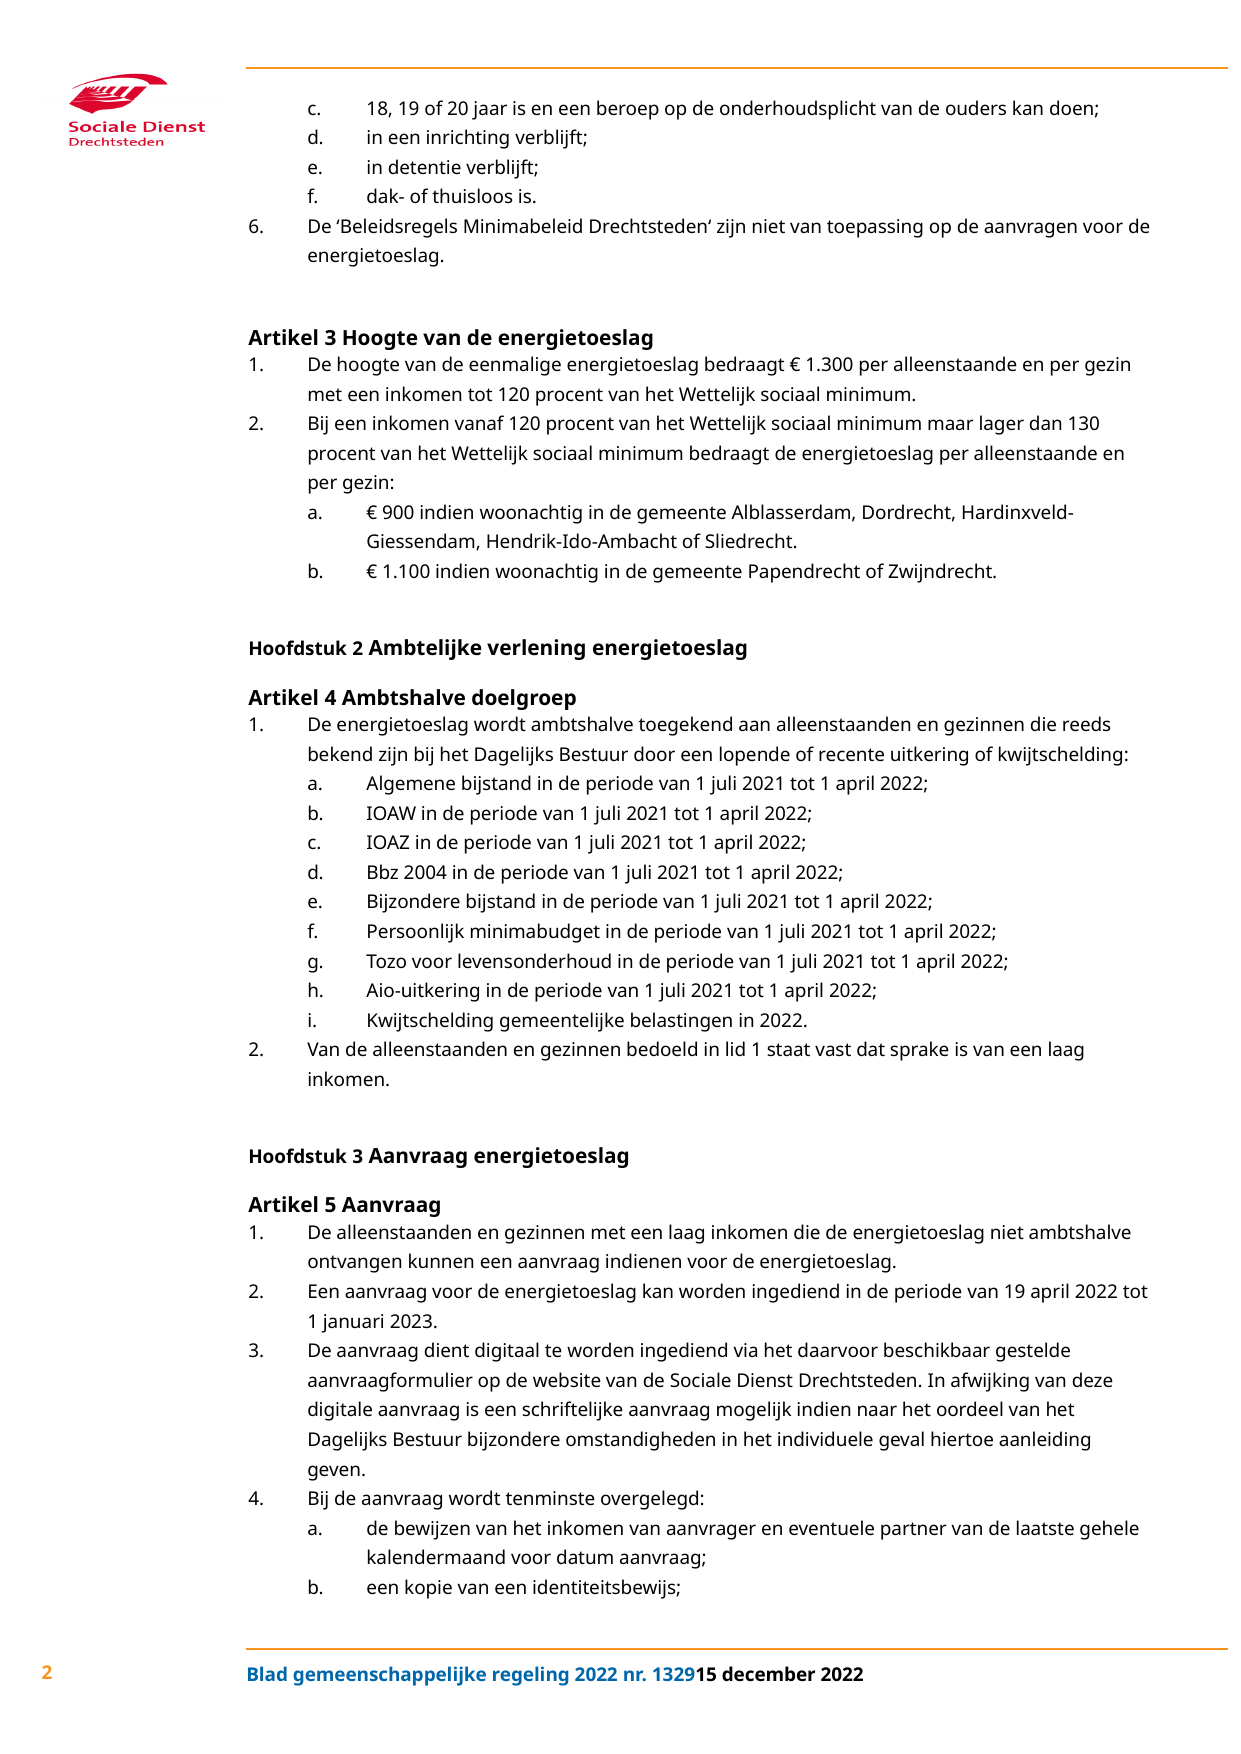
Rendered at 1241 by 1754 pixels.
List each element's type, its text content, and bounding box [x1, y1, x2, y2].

list De alleenstaanden en gezinnen met een laag inkomen die de energietoeslag niet ambtshalve ontvangen kunnen een aanvraag indienen voor de energietoeslag. [248, 1219, 1152, 1274]
list een kopie van een identiteitsbewijs; [307, 1574, 1152, 1600]
list Bij de aanvraag wordt tenminste overgelegd: [248, 1485, 1152, 1511]
list De aanvraag dient digitaal te worden ingediend via het daarvoor beschikbaar gestelde aanvraagformulier op de website van de Sociale Dienst Drechtsteden. In afwijking van deze digitale aanvraag is een schriftelijke aanvraag mogelijk indien naar het oordeel van het Dagelijks Bestuur bijzondere omstandigheden in het individuele geval hiertoe aanleiding geven. [248, 1337, 1152, 1481]
list IOAZ in de periode van 1 juli 2021 tot 1 april 2022; [307, 829, 1152, 855]
list Tozo voor levensonderhoud in de periode van 1 juli 2021 tot 1 april 2022; [307, 948, 1152, 973]
list Bbz 2004 in de periode van 1 juli 2021 tot 1 april 2022; [307, 859, 1152, 885]
list € 900 indien woonachtig in de gemeente Alblasserdam, Dordrecht, Hardinxveld- Giessendam, Hendrik-Ido-Ambacht of Sliedrecht. [307, 499, 1152, 554]
list Algemene bijstand in de periode van 1 juli 2021 tot 1 april 2022; [307, 770, 1152, 796]
list Aio-uitkering in de periode van 1 juli 2021 tot 1 april 2022; [307, 977, 1152, 1003]
list Een aanvraag voor de energietoeslag kan worden ingediend in de periode van 19 april 2022 tot 1 januari 2023. [248, 1278, 1152, 1333]
list de bewijzen van het inkomen van aanvrager en eventuele partner van de laatste gehele kalendermaand voor datum aanvraag; [307, 1515, 1152, 1570]
text Artikel 5 Aanvraag [248, 1191, 1152, 1219]
list in detentie verblijft; [307, 154, 1152, 180]
picture [41, 47, 231, 172]
text Hoofdstuk 3 Aanvraag energietoeslag [248, 1141, 1152, 1170]
list De hoogte van de eenmalige energietoeslag bedraagt € 1.300 per alleenstaande en per gezin met een inkomen tot 120 procent van het Wettelijk sociaal minimum. [248, 351, 1152, 406]
list Bij een inkomen vanaf 120 procent van het Wettelijk sociaal minimum maar lager dan 130 procent van het Wettelijk sociaal minimum bedraagt de energietoeslag per alleenstaande en per gezin: [248, 410, 1152, 495]
list De ‘Beleidsregels Minimabeleid Drechtsteden‘ zijn niet van toepassing op de aanvragen voor de energietoeslag. [248, 213, 1152, 268]
text Artikel 3 Hoogte van de energietoeslag [248, 323, 1152, 351]
list Bijzondere bijstand in de periode van 1 juli 2021 tot 1 april 2022; [307, 889, 1152, 914]
list Kwijtschelding gemeentelijke belastingen in 2022. [307, 1007, 1152, 1033]
list € 1.100 indien woonachtig in de gemeente Papendrecht of Zwijndrecht. [307, 558, 1152, 584]
list Van de alleenstaanden en gezinnen bedoeld in lid 1 staat vast dat sprake is van een laag inkomen. [248, 1037, 1152, 1092]
list 18, 19 of 20 jaar is en een beroep op de onderhoudsplicht van de ouders kan doen; [307, 95, 1152, 121]
text Hoofdstuk 2 Ambtelijke verlening energietoeslag [248, 633, 1152, 662]
list IOAW in de periode van 1 juli 2021 tot 1 april 2022; [307, 800, 1152, 826]
list dak- of thuisloos is. [307, 183, 1152, 209]
list De energietoeslag wordt ambtshalve toegekend aan alleenstaanden en gezinnen die reeds bekend zijn bij het Dagelijks Bestuur door een lopende of recente uitkering of kwijtschelding: [248, 711, 1152, 766]
text Artikel 4 Ambtshalve doelgroep [248, 683, 1152, 711]
list in een inrichting verblijft; [307, 124, 1152, 150]
list Persoonlijk minimabudget in de periode van 1 juli 2021 tot 1 april 2022; [307, 918, 1152, 944]
